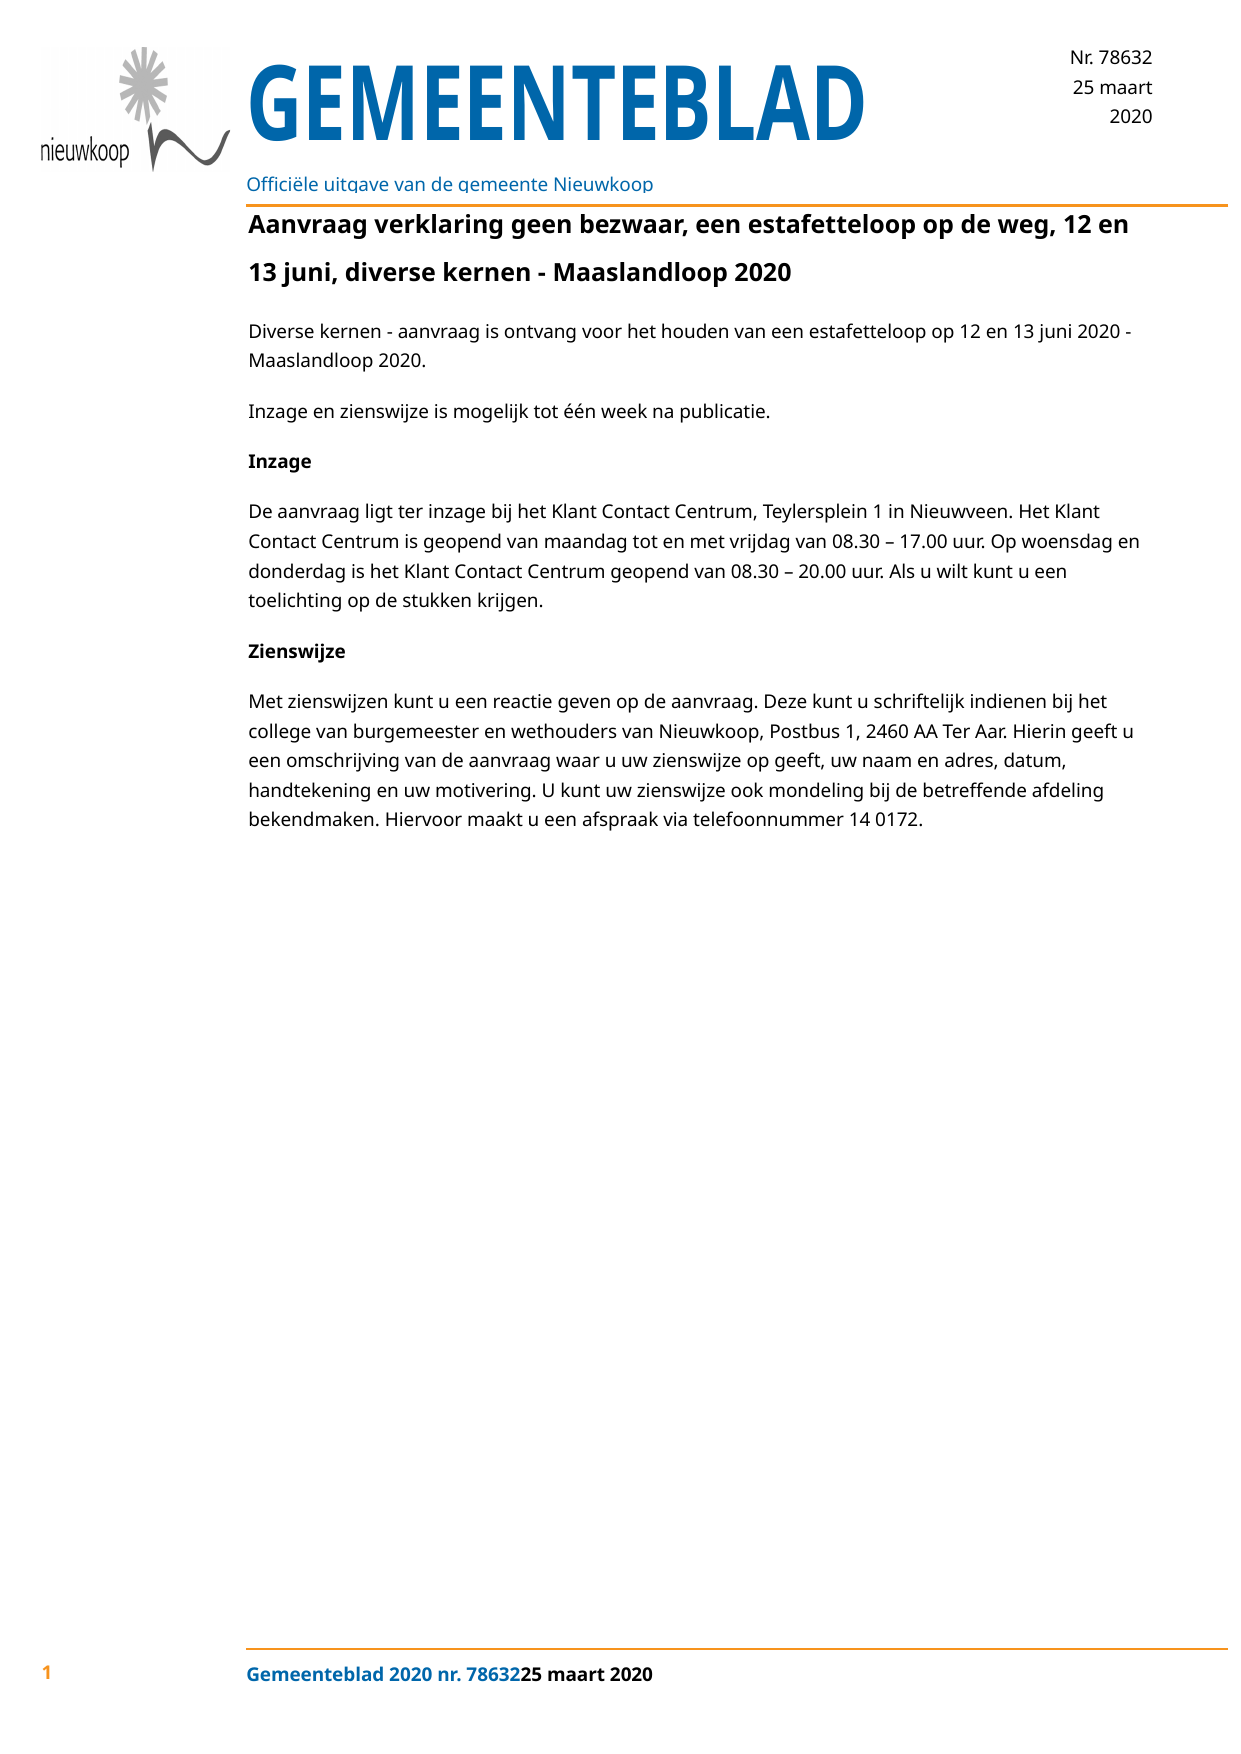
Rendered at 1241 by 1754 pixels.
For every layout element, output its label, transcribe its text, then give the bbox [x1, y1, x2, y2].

picture [41, 47, 231, 172]
text De aanvraag ligt ter inzage bij het Klant Contact Centrum, Teylersplein 1 in Nieuwveen. Het Klant Contact Centrum is geopend van maandag tot en met vrijdag van 08.30 – 17.00 uur. Op woensdag en donderdag is het Klant Contact Centrum geopend van 08.30 – 20.00 uur. Als u wilt kunt u een toelichting op de stukken krijgen. [248, 499, 1152, 613]
text Diverse kernen - aanvraag is ontvang voor het houden van een estafetteloop op 12 en 13 juni 2020 - Maaslandloop 2020. [248, 318, 1152, 373]
text Inzage [248, 448, 1152, 474]
text Met zienswijzen kunt u een reactie geven op de aanvraag. Deze kunt u schriftelijk indienen bij het college van burgemeester en wethouders van Nieuwkoop, Postbus 1, 2460 AA Ter Aar. Hierin geeft u een omschrijving van de aanvraag waar u uw zienswijze op geeft, uw naam en adres, datum, handtekening en uw motivering. U kunt uw zienswijze ook mondeling bij de betreffende afdeling bekendmaken. Hiervoor maakt u een afspraak via telefoonnummer 14 0172. [248, 688, 1152, 832]
text Aanvraag verklaring geen bezwaar, een estafetteloop op de weg, 12 en 13 juni, diverse kernen - Maaslandloop 2020 [248, 207, 1152, 288]
text Inzage en zienswijze is mogelijk tot één week na publicatie. [248, 398, 1152, 424]
text Zienswijze [248, 638, 1152, 664]
